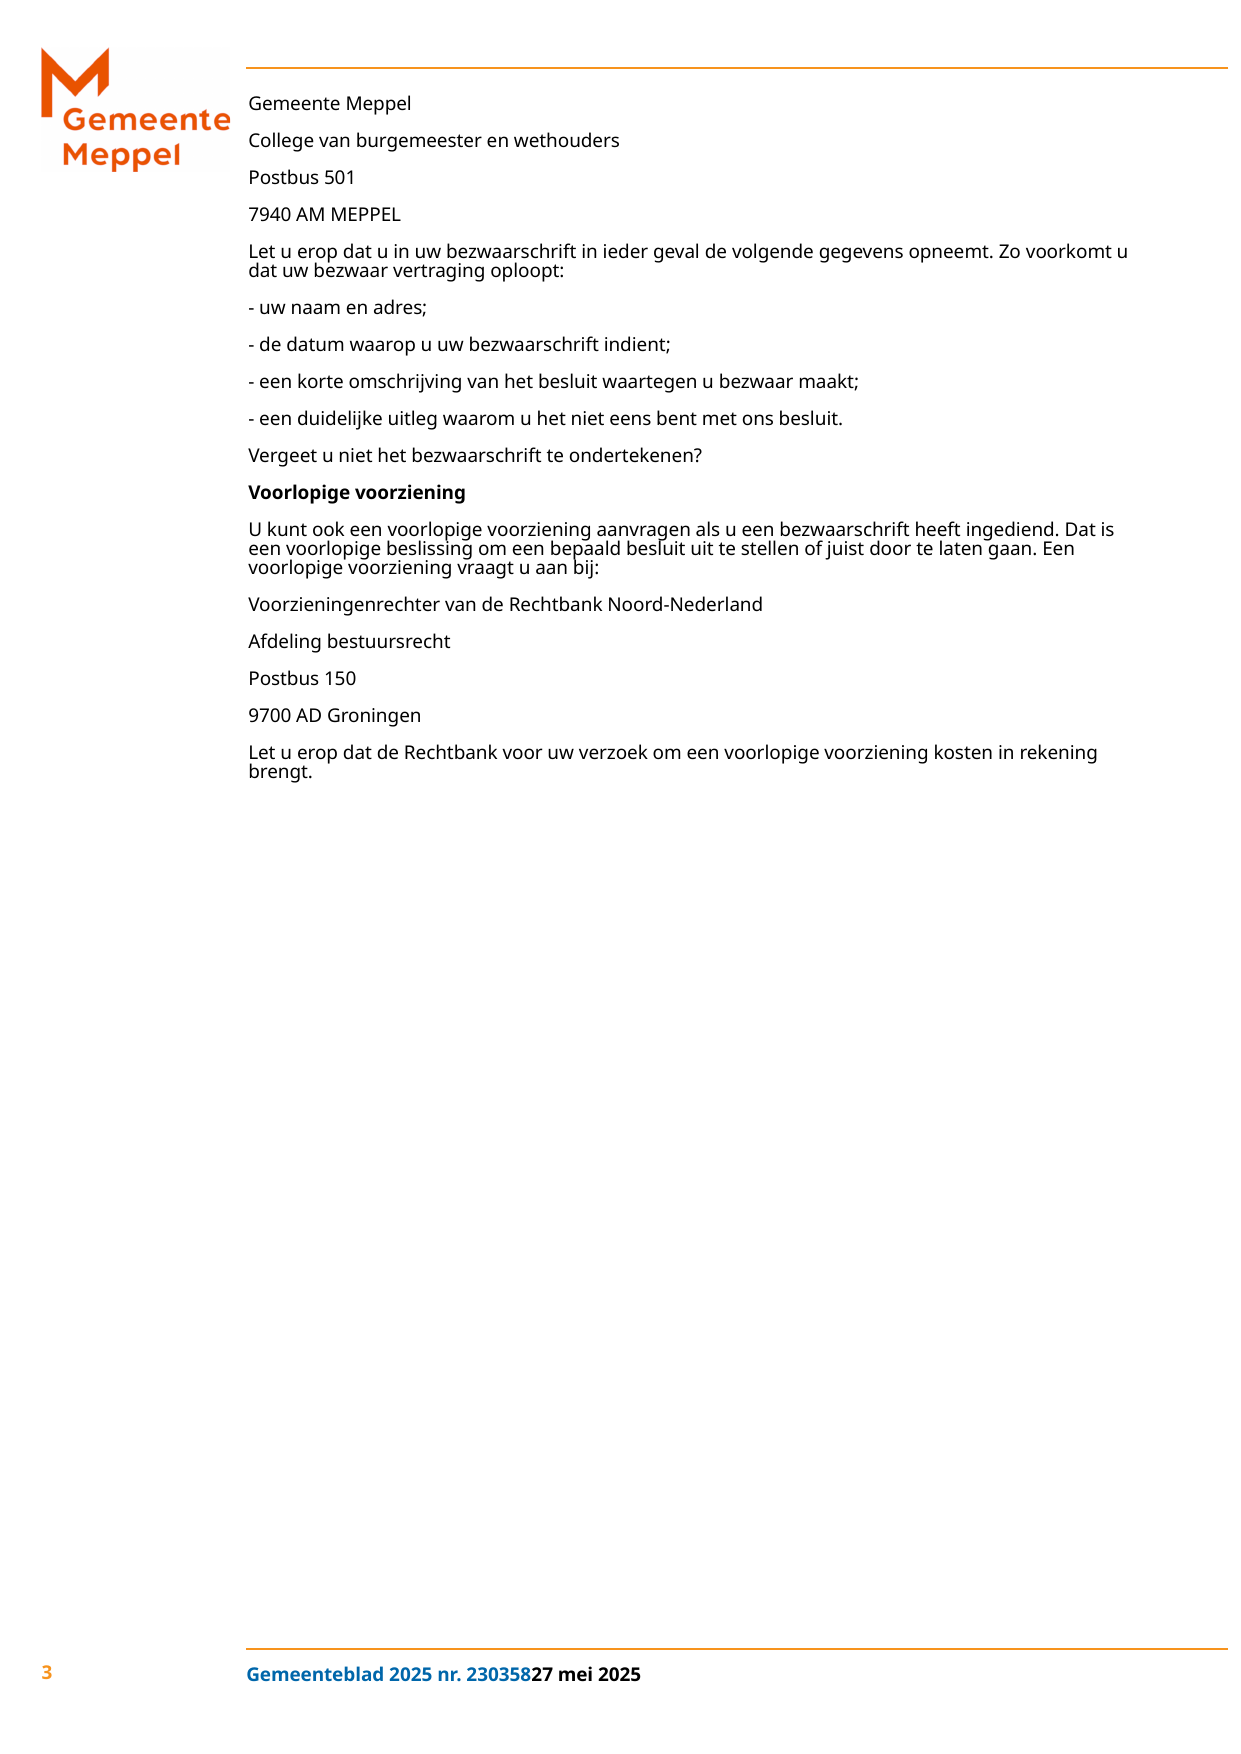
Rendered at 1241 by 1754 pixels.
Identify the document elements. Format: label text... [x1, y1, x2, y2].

text Let u erop dat u in uw bezwaarschrift in ieder geval de volgende gegevens opneemt. Zo voorkomt u dat uw bezwaar vertraging oploopt: [248, 243, 1152, 281]
text Postbus 150 [248, 670, 1152, 689]
text 9700 AD Groningen [248, 707, 1152, 727]
text Gemeente Meppel [248, 95, 1152, 114]
text Voorzieningenrechter van de Rechtbank Noord-Nederland [248, 596, 1152, 616]
text U kunt ook een voorlopige voorziening aanvragen als u een bezwaarschrift heeft ingediend. Dat is een voorlopige beslissing om een bepaald besluit uit te stellen of juist door te laten gaan. Een voorlopige voorziening vraagt u aan bij: [248, 521, 1152, 579]
text - een korte omschrijving van het besluit waartegen u bezwaar maakt; [248, 373, 1152, 392]
text Afdeling bestuursrecht [248, 633, 1152, 653]
text - uw naam en adres; [248, 299, 1152, 318]
text - een duidelijke uitleg waarom u het niet eens bent met ons besluit. [248, 410, 1152, 429]
text Voorlopige voorziening [248, 484, 1152, 503]
text Postbus 501 [248, 169, 1152, 188]
picture [41, 47, 231, 172]
text Let u erop dat de Rechtbank voor uw verzoek om een voorlopige voorziening kosten in rekening brengt. [248, 744, 1152, 783]
text - de datum waarop u uw bezwaarschrift indient; [248, 336, 1152, 355]
text 7940 AM MEPPEL [248, 206, 1152, 225]
text Vergeet u niet het bezwaarschrift te ondertekenen? [248, 447, 1152, 466]
text College van burgemeester en wethouders [248, 132, 1152, 151]
